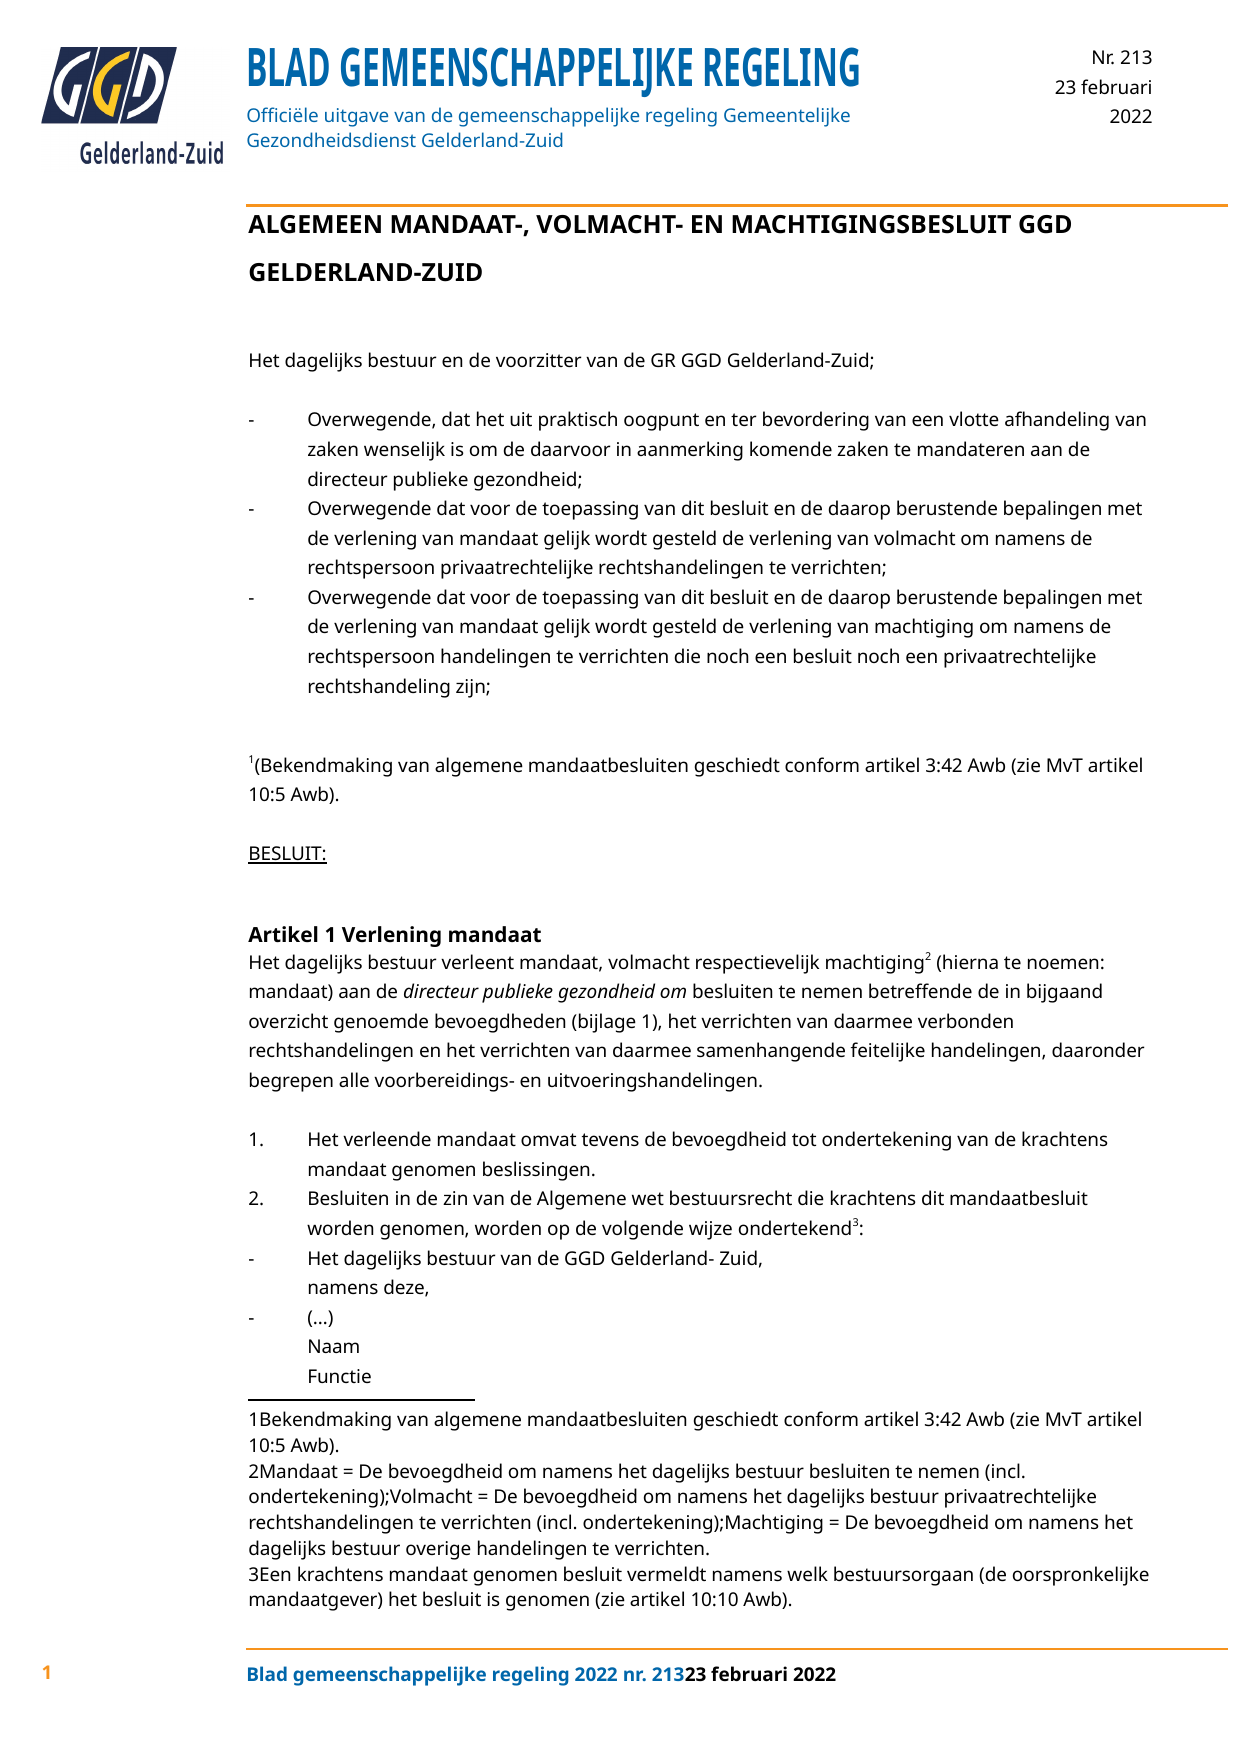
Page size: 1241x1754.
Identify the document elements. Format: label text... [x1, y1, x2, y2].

list Overwegende dat voor de toepassing van dit besluit en de daarop berustende bepalingen met de verlening van mandaat gelijk wordt gesteld de verlening van machtiging om namens de rechtspersoon handelingen te verrichten die noch een besluit noch een privaatrechtelijke rechtshandeling zijn; [248, 584, 1152, 699]
list Overwegende, dat het uit praktisch oogpunt en ter bevordering van een vlotte afhandeling van zaken wenselijk is om de daarvoor in aanmerking komende zaken te mandateren aan de directeur publieke gezondheid; [248, 407, 1152, 492]
list Besluiten in de zin van de Algemene wet bestuursrecht die krachtens dit mandaatbesluit worden genomen, worden op de volgende wijze ondertekend: [248, 1186, 1152, 1241]
list Functie [248, 1363, 1152, 1389]
text (Bekendmaking van algemene mandaatbesluiten geschiedt conform artikel 3:42 Awb (zie MvT artikel 10:5 Awb). [248, 752, 1152, 807]
text BESLUIT: [248, 841, 1152, 866]
text Het dagelijks bestuur verleent mandaat, volmacht respectievelijk machtiging (hierna te noemen: mandaat) aan de directeur publieke gezondheid om besluiten te nemen betreffende de in bijgaand overzicht genoemde bevoegdheden (bijlage 1), het verrichten van daarmee verbonden rechtshandelingen en het verrichten van daarmee samenhangende feitelijke handelingen, daaronder begrepen alle voorbereidings- en uitvoeringshandelingen. [248, 949, 1152, 1093]
text Mandaat = De bevoegdheid om namens het dagelijks bestuur besluiten te nemen (incl. ondertekening);Volmacht = De bevoegdheid om namens het dagelijks bestuur privaatrechtelijke rechtshandelingen te verrichten (incl. ondertekening);Machtiging = De bevoegdheid om namens het dagelijks bestuur overige handelingen te verrichten. [248, 1458, 1152, 1561]
list Overwegende dat voor de toepassing van dit besluit en de daarop berustende bepalingen met de verlening van mandaat gelijk wordt gesteld de verlening van volmacht om namens de rechtspersoon privaatrechtelijke rechtshandelingen te verrichten; [248, 495, 1152, 580]
list Het verleende mandaat omvat tevens de bevoegdheid tot ondertekening van de krachtens mandaat genomen beslissingen. [248, 1126, 1152, 1182]
text Bekendmaking van algemene mandaatbesluiten geschiedt conform artikel 3:42 Awb (zie MvT artikel 10:5 Awb). [248, 1406, 1152, 1458]
text ALGEMEEN MANDAAT-, VOLMACHT- EN MACHTIGINGSBESLUIT GGD GELDERLAND-ZUID [248, 207, 1152, 288]
list Naam [248, 1333, 1152, 1359]
list (…) [248, 1304, 1152, 1330]
text Het dagelijks bestuur en de voorzitter van de GR GGD Gelderland-Zuid; [248, 347, 1152, 373]
list Een krachtens mandaat genomen besluit vermeldt namens welk bestuursorgaan (de oorspronkelijke mandaatgever) het besluit is genomen (zie artikel 10:10 Awb). [248, 1561, 1152, 1612]
list namens deze, [248, 1274, 1152, 1300]
text Artikel 1 Verlening mandaat [248, 921, 1152, 949]
list Het dagelijks bestuur van de GGD Gelderland- Zuid, [248, 1245, 1152, 1271]
picture [41, 47, 231, 172]
